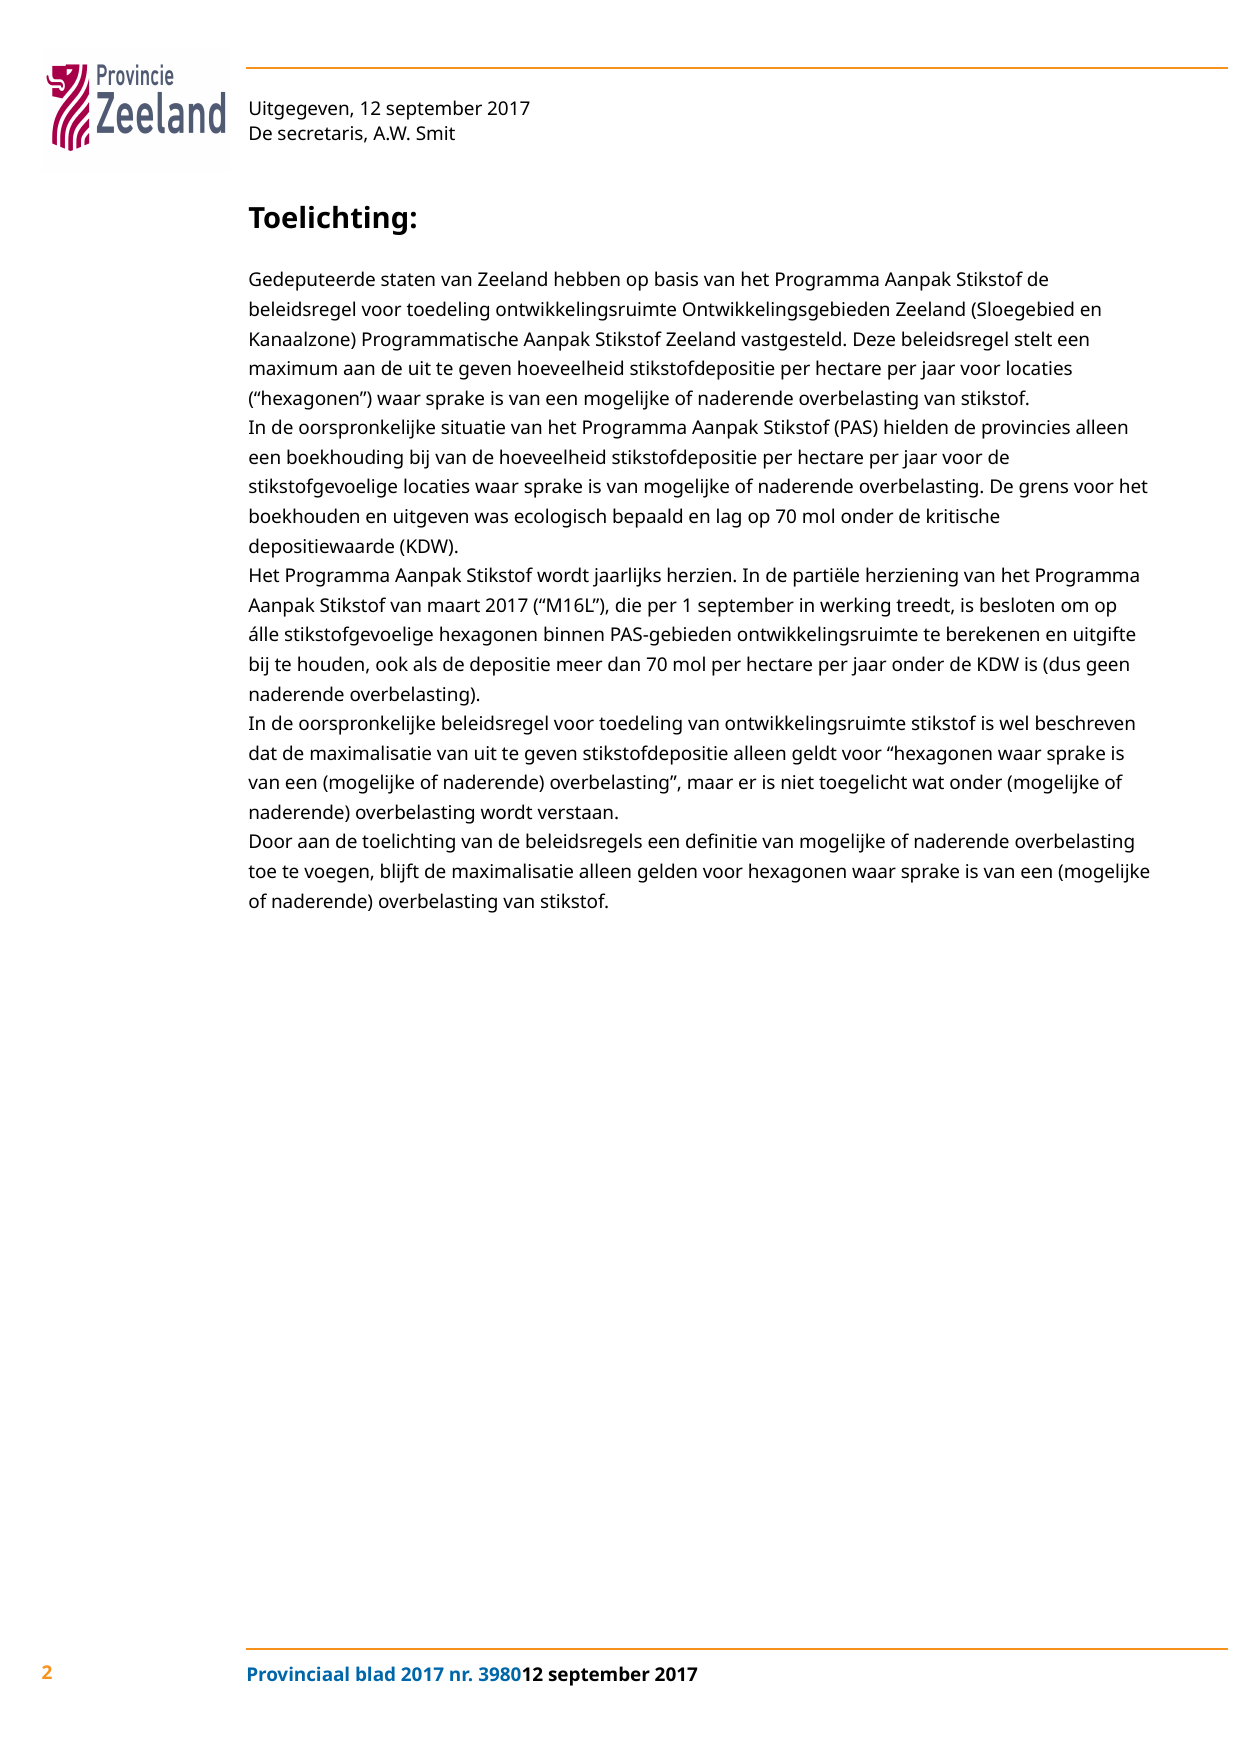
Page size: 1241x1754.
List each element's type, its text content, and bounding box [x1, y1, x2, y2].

text In de oorspronkelijke situatie van het Programma Aanpak Stikstof (PAS) hielden de provincies alleen een boekhouding bij van de hoeveelheid stikstofdepositie per hectare per jaar voor de stikstofgevoelige locaties waar sprake is van mogelijke of naderende overbelasting. De grens voor het boekhouden en uitgeven was ecologisch bepaald en lag op 70 mol onder de kritische depositiewaarde (KDW). [248, 414, 1152, 558]
text Door aan de toelichting van de beleidsregels een definitie van mogelijke of naderende overbelasting toe te voegen, blijft de maximalisatie alleen gelden voor hexagonen waar sprake is van een (mogelijke of naderende) overbelasting van stikstof. [248, 829, 1152, 913]
text Uitgegeven, 12 september 2017 [248, 95, 1152, 121]
text Toelichting: [248, 198, 1152, 237]
text De secretaris, A.W. Smit [248, 121, 1152, 146]
text In de oorspronkelijke beleidsregel voor toedeling van ontwikkelingsruimte stikstof is wel beschreven dat de maximalisatie van uit te geven stikstofdepositie alleen geldt voor “hexagonen waar sprake is van een (mogelijke of naderende) overbelasting”, maar er is niet toegelicht wat onder (mogelijke of naderende) overbelasting wordt verstaan. [248, 710, 1152, 825]
text Het Programma Aanpak Stikstof wordt jaarlijks herzien. In de partiële herziening van het Programma Aanpak Stikstof van maart 2017 (“M16L”), die per 1 september in werking treedt, is besloten om op álle stikstofgevoelige hexagonen binnen PAS-gebieden ontwikkelingsruimte te berekenen en uitgifte bij te houden, ook als de depositie meer dan 70 mol per hectare per jaar onder de KDW is (dus geen naderende overbelasting). [248, 562, 1152, 706]
picture [41, 47, 231, 172]
text Gedeputeerde staten van Zeeland hebben op basis van het Programma Aanpak Stikstof de beleidsregel voor toedeling ontwikkelingsruimte Ontwikkelingsgebieden Zeeland (Sloegebied en Kanaalzone) Programmatische Aanpak Stikstof Zeeland vastgesteld. Deze beleidsregel stelt een maximum aan de uit te geven hoeveelheid stikstofdepositie per hectare per jaar voor locaties (“hexagonen”) waar sprake is van een mogelijke of naderende overbelasting van stikstof. [248, 267, 1152, 411]
